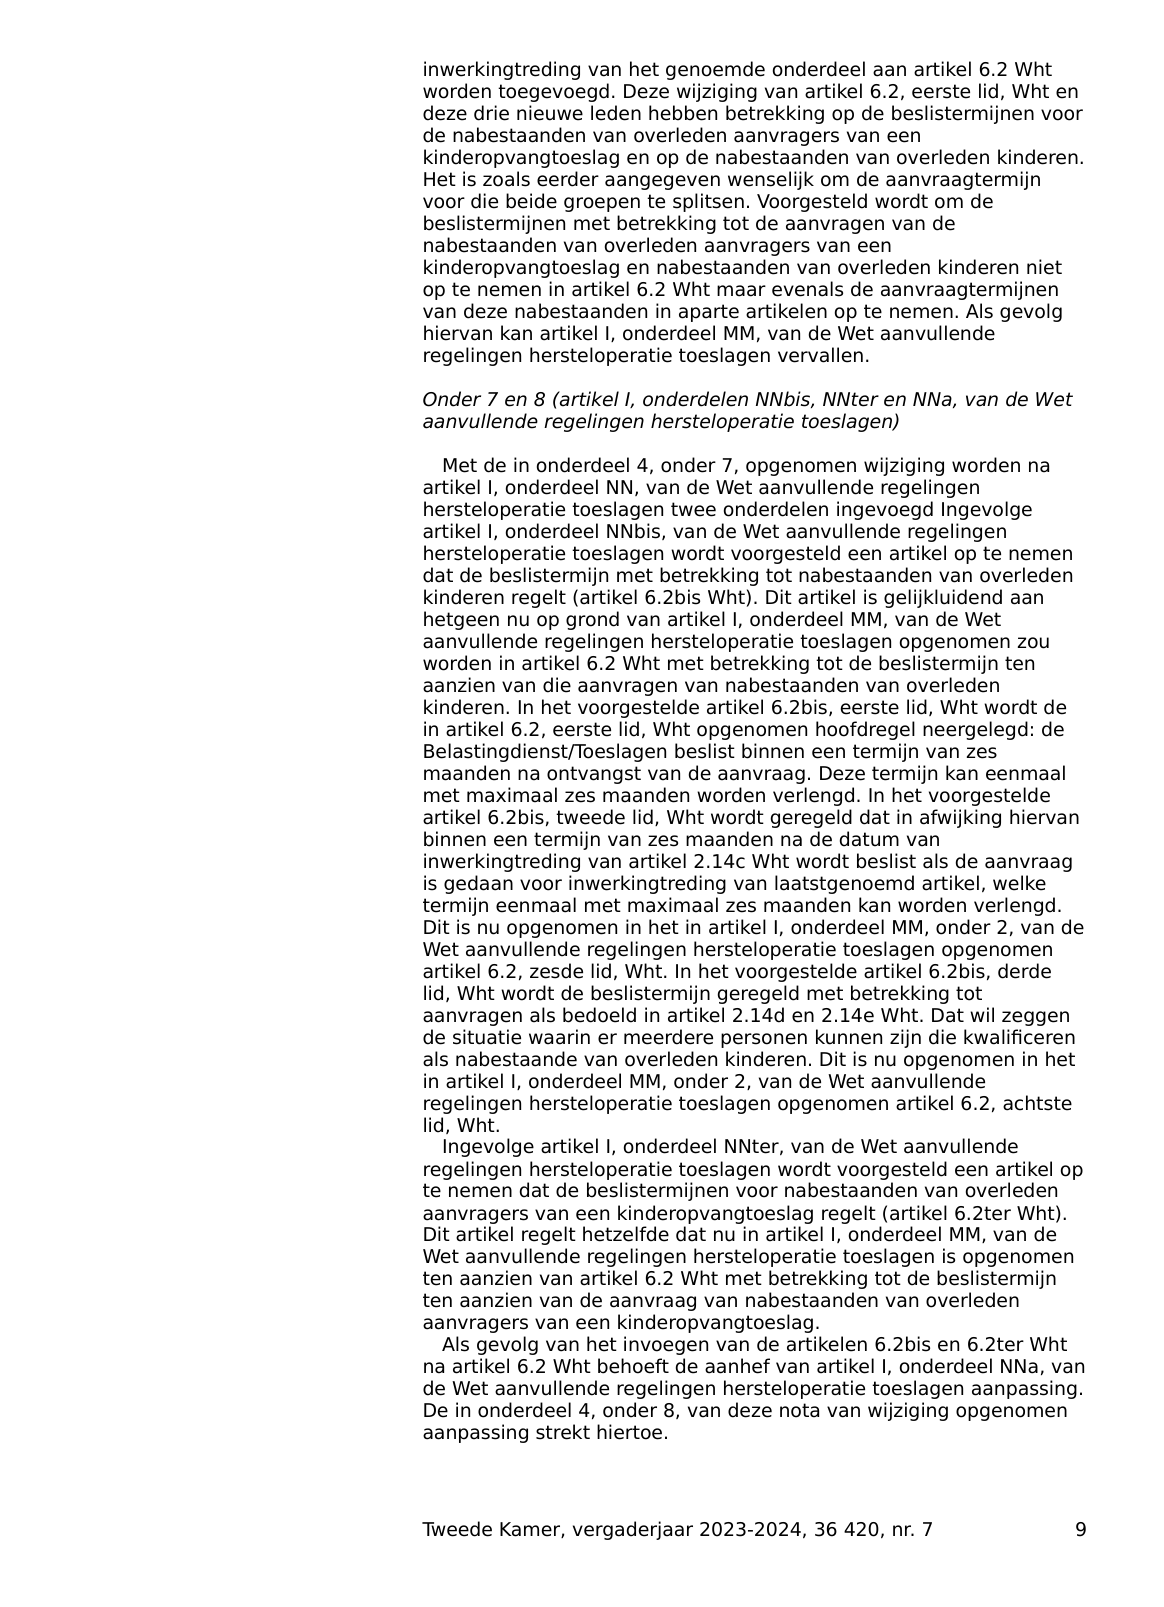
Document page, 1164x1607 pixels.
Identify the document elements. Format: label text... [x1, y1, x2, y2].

text inwerkingtreding van het genoemde onderdeel aan artikel 6.2 Wht worden toegevoegd. Deze wijziging van artikel 6.2, eerste lid, Wht en deze drie nieuwe leden hebben betrekking op de beslistermijnen voor de nabestaanden van overleden aanvragers van een kinderopvangtoeslag en op de nabestaanden van overleden kinderen. Het is zoals eerder aangegeven wenselijk om de aanvraagtermijn voor die beide groepen te splitsen. Voorgesteld wordt om de beslistermijnen met betrekking tot de aanvragen van de nabestaanden van overleden aanvragers van een kinderopvangtoeslag en nabestaanden van overleden kinderen niet op te nemen in artikel 6.2 Wht maar evenals de aanvraagtermijnen van deze nabestaanden in aparte artikelen op te nemen. Als gevolg hiervan kan artikel I, onderdeel MM, van de Wet aanvullende regelingen hersteloperatie toeslagen vervallen. [422, 59, 1087, 367]
text Ingevolge artikel I, onderdeel NNter, van de Wet aanvullende regelingen hersteloperatie toeslagen wordt voorgesteld een artikel op te nemen dat de beslistermijnen voor nabestaanden van overleden aanvragers van een kinderopvangtoeslag regelt (artikel 6.2ter Wht). Dit artikel regelt hetzelfde dat nu in artikel I, onderdeel MM, van de Wet aanvullende regelingen hersteloperatie toeslagen is opgenomen ten aanzien van artikel 6.2 Wht met betrekking tot de beslistermijn ten aanzien van de aanvraag van nabestaanden van overleden aanvragers van een kinderopvangtoeslag. [422, 1136, 1087, 1334]
text Als gevolg van het invoegen van de artikelen 6.2bis en 6.2ter Wht na artikel 6.2 Wht behoeft de aanhef van artikel I, onderdeel NNa, van de Wet aanvullende regelingen hersteloperatie toeslagen aanpassing. De in onderdeel 4, onder 8, van deze nota van wijziging opgenomen aanpassing strekt hiertoe. [422, 1334, 1087, 1444]
subtitle Onder 7 en 8 (artikel I, onderdelen NNbis, NNter en NNa, van de Wet aanvullende regelingen hersteloperatie toeslagen) [422, 389, 1087, 433]
text Met de in onderdeel 4, onder 7, opgenomen wijziging worden na artikel I, onderdeel NN, van de Wet aanvullende regelingen hersteloperatie toeslagen twee onderdelen ingevoegd Ingevolge artikel I, onderdeel NNbis, van de Wet aanvullende regelingen hersteloperatie toeslagen wordt voorgesteld een artikel op te nemen dat de beslistermijn met betrekking tot nabestaanden van overleden kinderen regelt (artikel 6.2bis Wht). Dit artikel is gelijkluidend aan hetgeen nu op grond van artikel I, onderdeel MM, van de Wet aanvullende regelingen hersteloperatie toeslagen opgenomen zou worden in artikel 6.2 Wht met betrekking tot de beslistermijn ten aanzien van die aanvragen van nabestaanden van overleden kinderen. In het voorgestelde artikel 6.2bis, eerste lid, Wht wordt de in artikel 6.2, eerste lid, Wht opgenomen hoofdregel neergelegd: de Belastingdienst/Toeslagen beslist binnen een termijn van zes maanden na ontvangst van de aanvraag. Deze termijn kan eenmaal met maximaal zes maanden worden verlengd. In het voorgestelde artikel 6.2bis, tweede lid, Wht wordt geregeld dat in afwijking hiervan binnen een termijn van zes maanden na de datum van inwerkingtreding van artikel 2.14c Wht wordt beslist als de aanvraag is gedaan voor inwerkingtreding van laatstgenoemd artikel, welke termijn eenmaal met maximaal zes maanden kan worden verlengd. Dit is nu opgenomen in het in artikel I, onderdeel MM, onder 2, van de Wet aanvullende regelingen hersteloperatie toeslagen opgenomen artikel 6.2, zesde lid, Wht. In het voorgestelde artikel 6.2bis, derde lid, Wht wordt de beslistermijn geregeld met betrekking tot aanvragen als bedoeld in artikel 2.14d en 2.14e Wht. Dat wil zeggen de situatie waarin er meerdere personen kunnen zijn die kwalificeren als nabestaande van overleden kinderen. Dit is nu opgenomen in het in artikel I, onderdeel MM, onder 2, van de Wet aanvullende regelingen hersteloperatie toeslagen opgenomen artikel 6.2, achtste lid, Wht. [422, 455, 1087, 1136]
